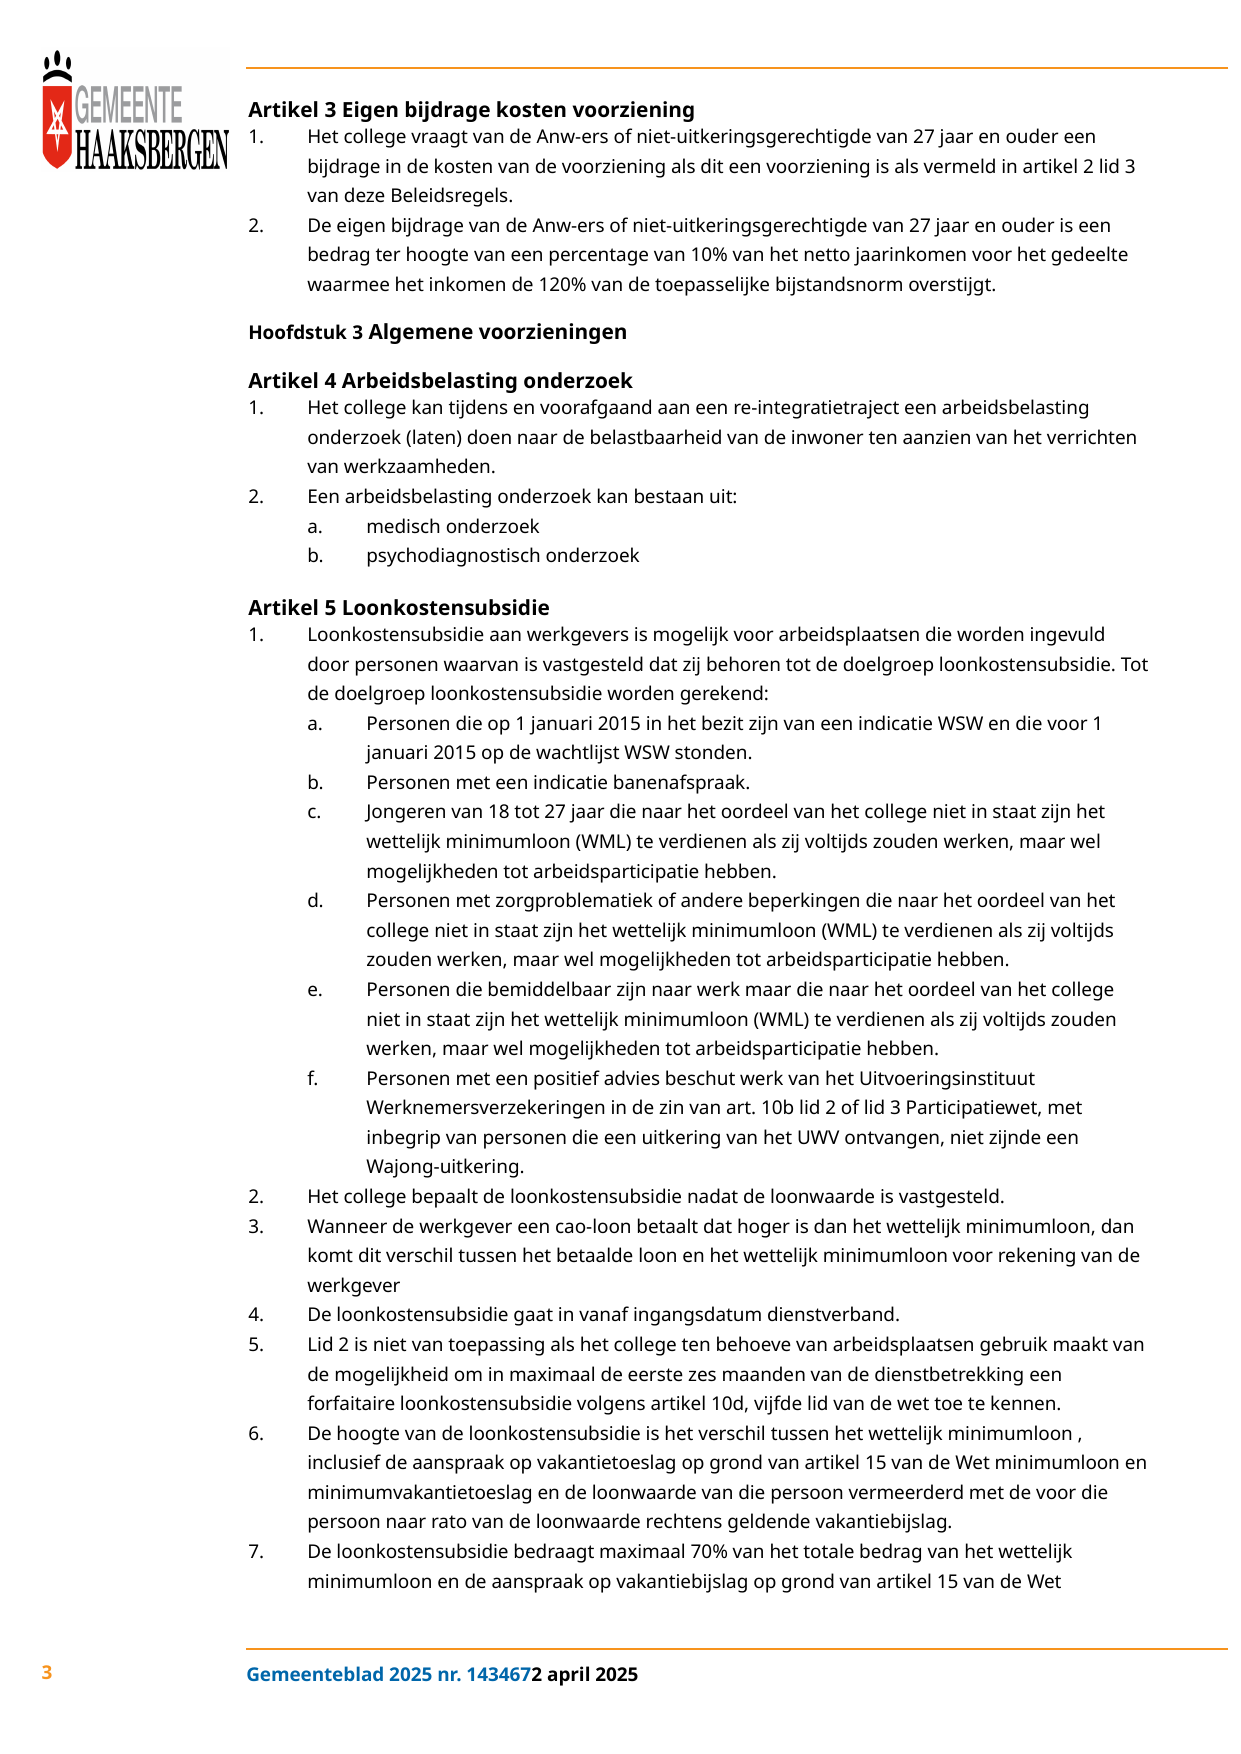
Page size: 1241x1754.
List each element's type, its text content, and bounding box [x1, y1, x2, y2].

list Wanneer de werkgever een cao-loon betaalt dat hoger is dan het wettelijk minimumloon, dan komt dit verschil tussen het betaalde loon en het wettelijk minimumloon voor rekening van de werkgever [248, 1213, 1152, 1298]
text Artikel 3 Eigen bijdrage kosten voorziening [248, 95, 1152, 123]
list Personen die bemiddelbaar zijn naar werk maar die naar het oordeel van het college niet in staat zijn het wettelijk minimumloon (WML) te verdienen als zij voltijds zouden werken, maar wel mogelijkheden tot arbeidsparticipatie hebben. [307, 976, 1152, 1061]
list Personen met een positief advies beschut werk van het Uitvoeringsinstituut Werknemersverzekeringen in de zin van art. 10b lid 2 of lid 3 Participatiewet, met inbegrip van personen die een uitkering van het UWV ontvangen, niet zijnde een Wajong-uitkering. [307, 1065, 1152, 1179]
list medisch onderzoek [307, 513, 1152, 538]
picture [41, 47, 231, 172]
list Loonkostensubsidie aan werkgevers is mogelijk voor arbeidsplaatsen die worden ingevuld door personen waarvan is vastgesteld dat zij behoren tot de doelgroep loonkostensubsidie. Tot de doelgroep loonkostensubsidie worden gerekend: [248, 621, 1152, 706]
list De loonkostensubsidie bedraagt maximaal 70% van het totale bedrag van het wettelijk minimumloon en de aanspraak op vakantiebijslag op grond van artikel 15 van de Wet [248, 1538, 1152, 1594]
list Het college kan tijdens en voorafgaand aan een re-integratietraject een arbeidsbelasting onderzoek (laten) doen naar de belastbaarheid van de inwoner ten aanzien van het verrichten van werkzaamheden. [248, 394, 1152, 479]
list De eigen bijdrage van de Anw-ers of niet-uitkeringsgerechtigde van 27 jaar en ouder is een bedrag ter hoogte van een percentage van 10% van het netto jaarinkomen voor het gedeelte waarmee het inkomen de 120% van de toepasselijke bijstandsnorm overstijgt. [248, 212, 1152, 297]
list Het college bepaalt de loonkostensubsidie nadat de loonwaarde is vastgesteld. [248, 1183, 1152, 1209]
list Personen met een indicatie banenafspraak. [307, 769, 1152, 795]
list Personen die op 1 januari 2015 in het bezit zijn van een indicatie WSW en die voor 1 januari 2015 op de wachtlijst WSW stonden. [307, 710, 1152, 765]
list psychodiagnostisch onderzoek [307, 542, 1152, 568]
list De hoogte van de loonkostensubsidie is het verschil tussen het wettelijk minimumloon , inclusief de aanspraak op vakantietoeslag op grond van artikel 15 van de Wet minimumloon en minimumvakantietoeslag en de loonwaarde van die persoon vermeerderd met de voor die persoon naar rato van de loonwaarde rechtens geldende vakantiebijslag. [248, 1420, 1152, 1534]
text Hoofdstuk 3 Algemene voorzieningen [248, 317, 1152, 345]
list De loonkostensubsidie gaat in vanaf ingangsdatum dienstverband. [248, 1302, 1152, 1327]
list Lid 2 is niet van toepassing als het college ten behoeve van arbeidsplaatsen gebruik maakt van de mogelijkheid om in maximaal de eerste zes maanden van de dienstbetrekking een forfaitaire loonkostensubsidie volgens artikel 10d, vijfde lid van de wet toe te kennen. [248, 1331, 1152, 1416]
list Personen met zorgproblematiek of andere beperkingen die naar het oordeel van het college niet in staat zijn het wettelijk minimumloon (WML) te verdienen als zij voltijds zouden werken, maar wel mogelijkheden tot arbeidsparticipatie hebben. [307, 887, 1152, 972]
list Een arbeidsbelasting onderzoek kan bestaan uit: [248, 483, 1152, 509]
list Jongeren van 18 tot 27 jaar die naar het oordeel van het college niet in staat zijn het wettelijk minimumloon (WML) te verdienen als zij voltijds zouden werken, maar wel mogelijkheden tot arbeidsparticipatie hebben. [307, 799, 1152, 884]
text Artikel 4 Arbeidsbelasting onderzoek [248, 366, 1152, 394]
text Artikel 5 Loonkostensubsidie [248, 593, 1152, 621]
list Het college vraagt van de Anw-ers of niet-uitkeringsgerechtigde van 27 jaar en ouder een bijdrage in de kosten van de voorziening als dit een voorziening is als vermeld in artikel 2 lid 3 van deze Beleidsregels. [248, 123, 1152, 208]
